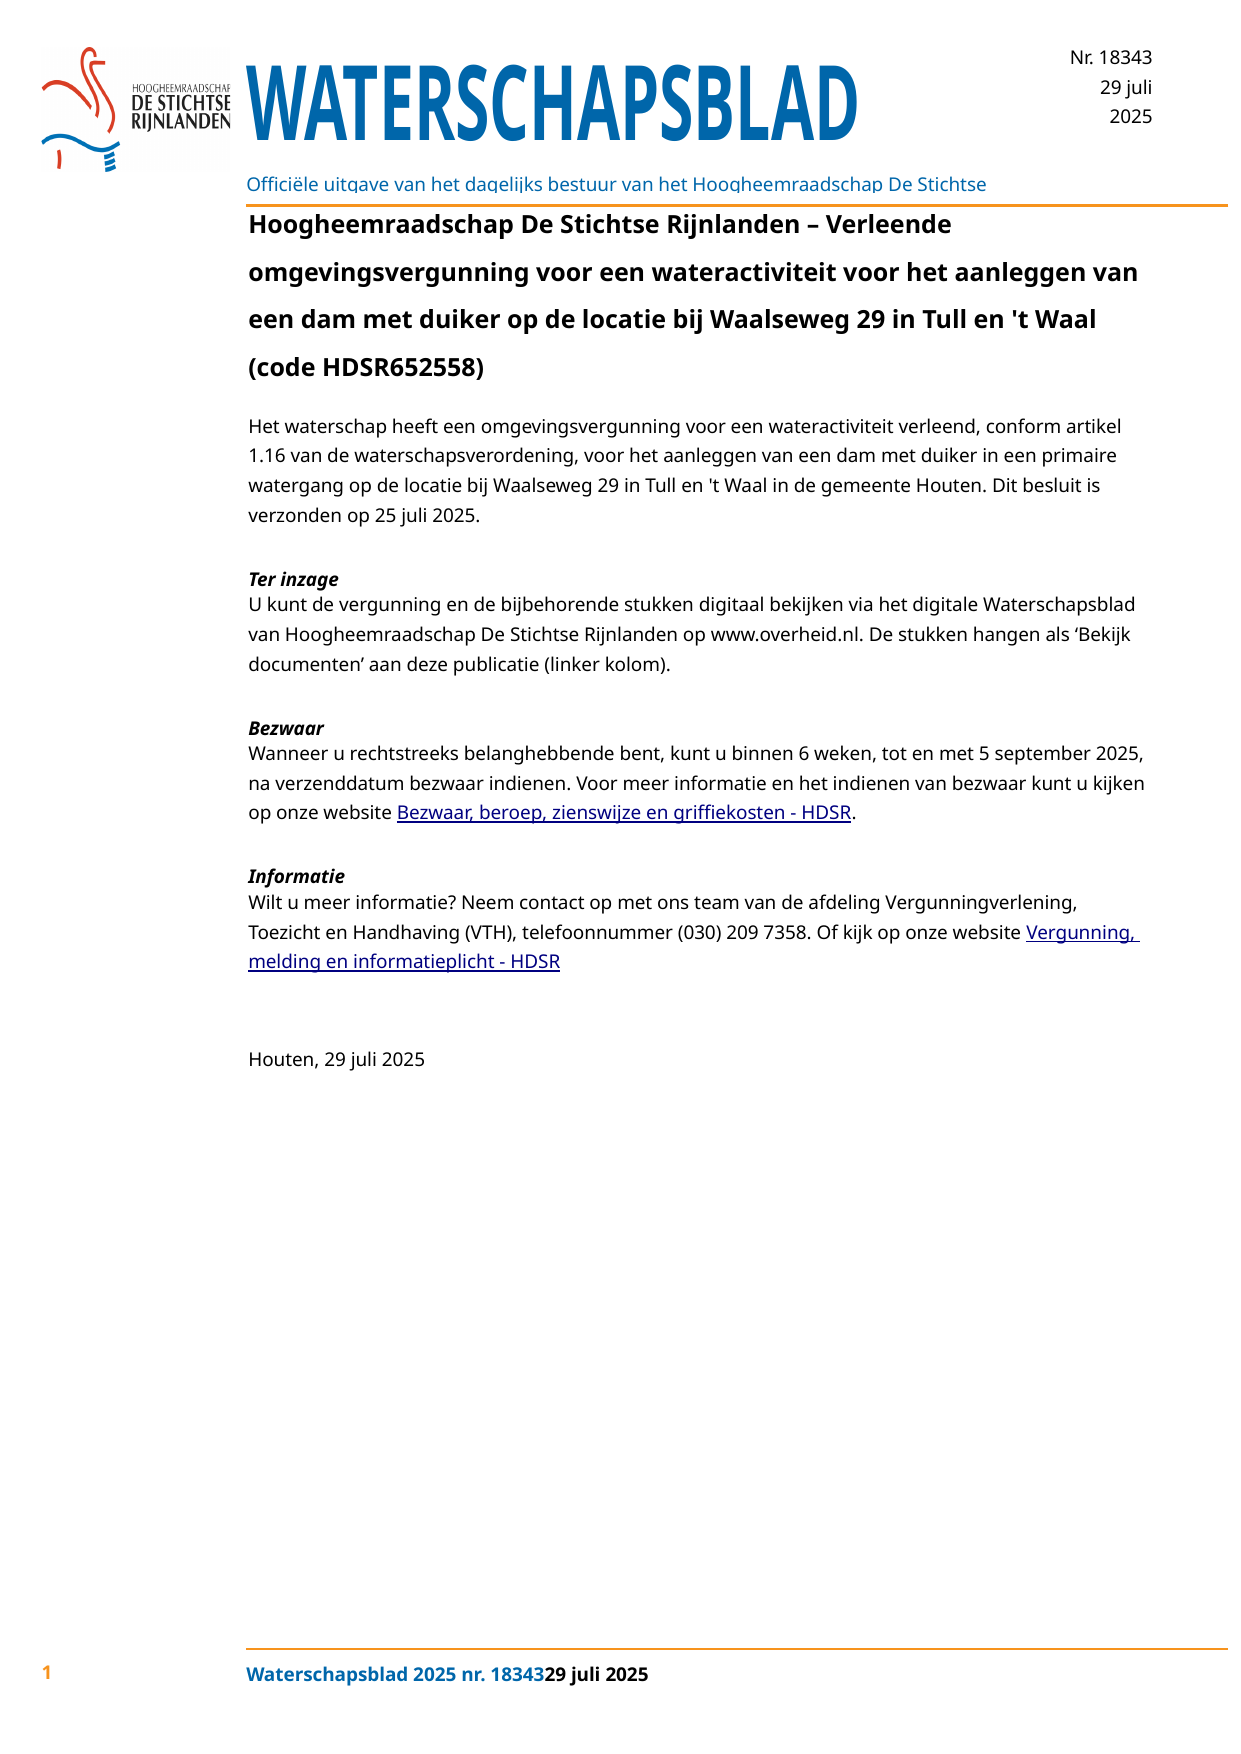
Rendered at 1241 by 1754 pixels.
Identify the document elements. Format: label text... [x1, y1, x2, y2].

text Ter inzage [248, 566, 1152, 592]
picture [41, 47, 231, 172]
text Wanneer u rechtstreeks belanghebbende bent, kunt u binnen 6 weken, tot en met 5 september 2025, na verzenddatum bezwaar indienen. Voor meer informatie en het indienen van bezwaar kunt u kijken op onze website Bezwaar, beroep, zienswijze en griffiekosten - HDSR. [248, 740, 1152, 825]
text Het waterschap heeft een omgevingsvergunning voor een wateractiviteit verleend, conform artikel 1.16 van de waterschapsverordening, voor het aanleggen van een dam met duiker in een primaire watergang op de locatie bij Waalseweg 29 in Tull en 't Waal in de gemeente Houten. Dit besluit is verzonden op 25 juli 2025. [248, 413, 1152, 528]
text Wilt u meer informatie? Neem contact op met ons team van de afdeling Vergunningverlening, Toezicht en Handhaving (VTH), telefoonnummer (030) 209 7358. Of kijk op onze website Vergunning, melding en informatieplicht - HDSR [248, 889, 1152, 974]
text Bezwaar [248, 715, 1152, 740]
text Hoogheemraadschap De Stichtse Rijnlanden – Verleende omgevingsvergunning voor een wateractiviteit voor het aanleggen van een dam met duiker op de locatie bij Waalseweg 29 in Tull en 't Waal (code HDSR652558) [248, 207, 1152, 384]
text U kunt de vergunning en de bijbehorende stukken digitaal bekijken via het digitale Waterschapsblad van Hoogheemraadschap De Stichtse Rijnlanden op www.overheid.nl. De stukken hangen als ‘Bekijk documenten’ aan deze publicatie (linker kolom). [248, 592, 1152, 676]
text Informatie [248, 863, 1152, 889]
text Houten, 29 juli 2025 [248, 1047, 1152, 1072]
